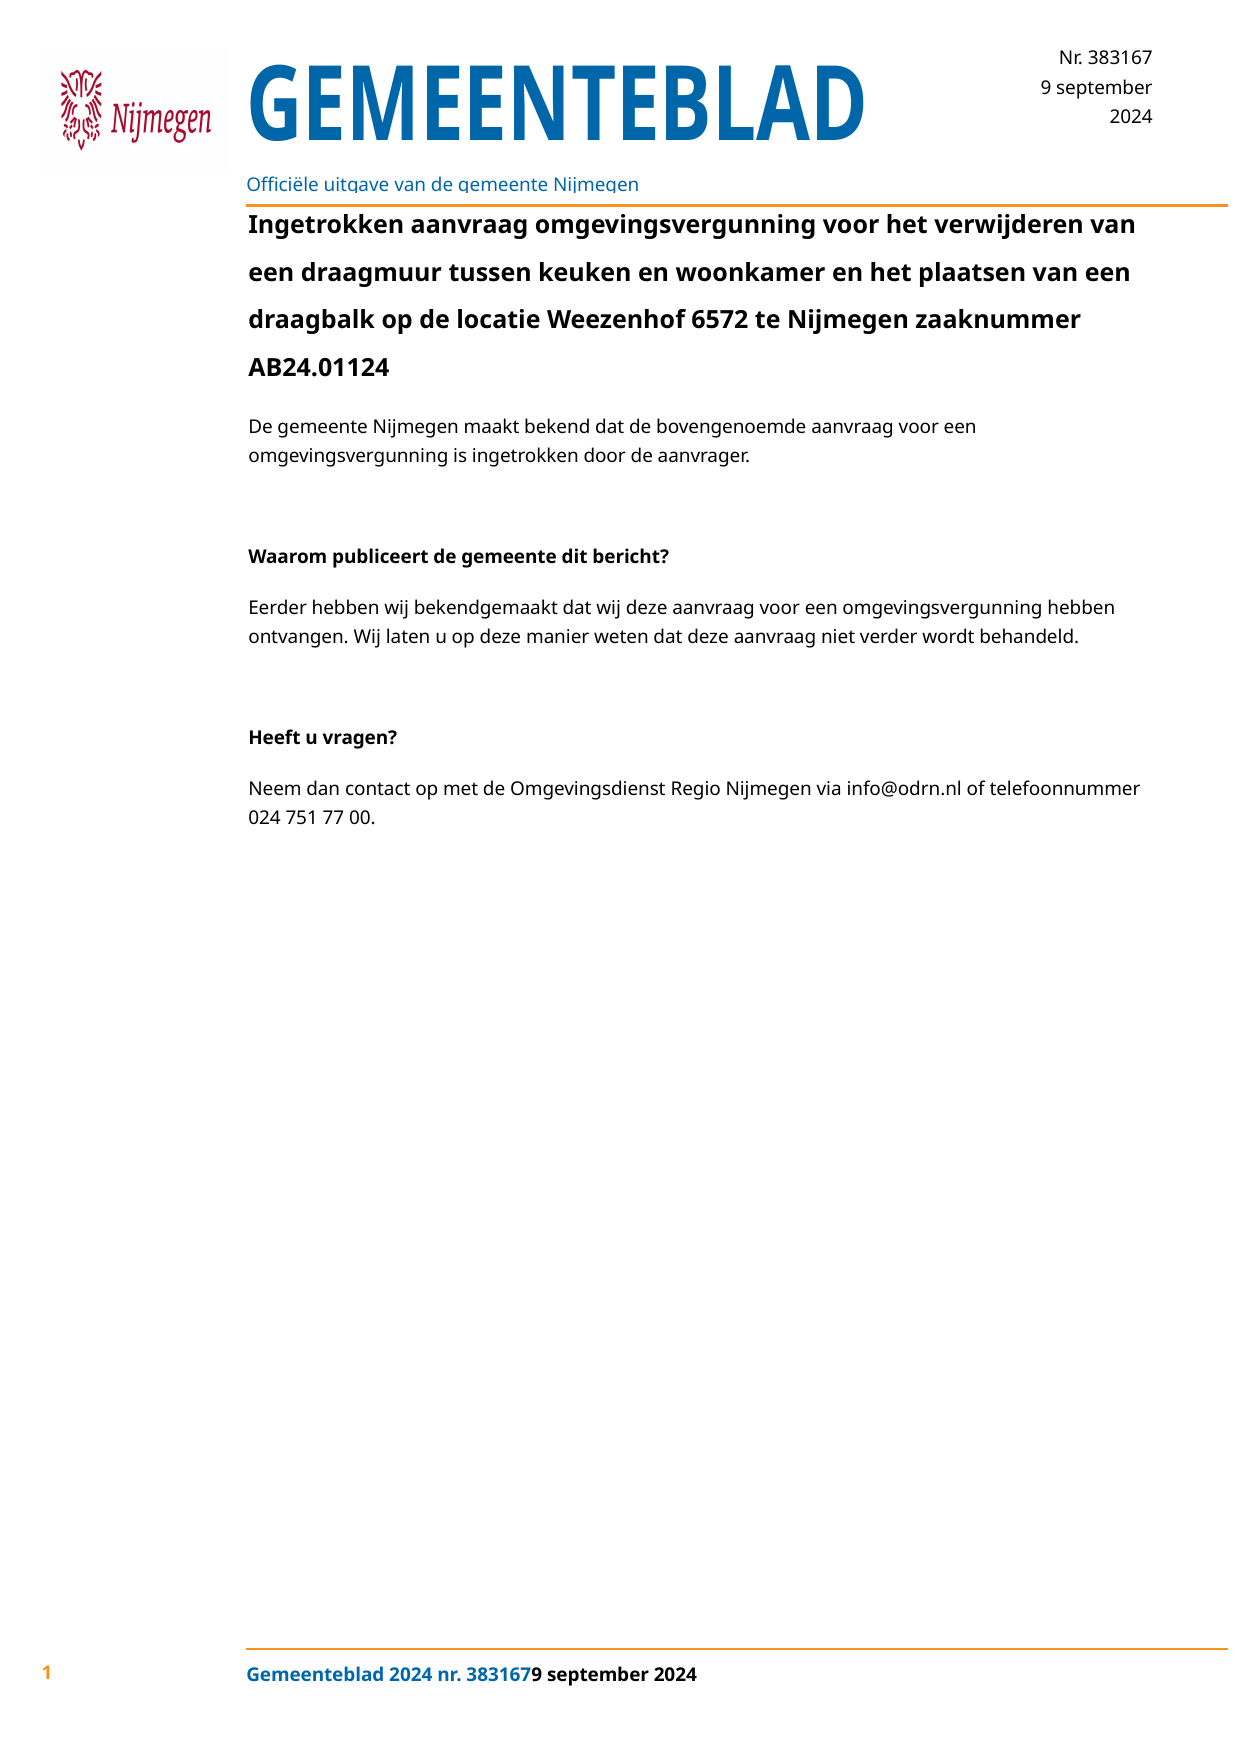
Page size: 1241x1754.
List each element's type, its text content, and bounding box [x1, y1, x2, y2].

text Neem dan contact op met de Omgevingsdienst Regio Nijmegen via info@odrn.nl of telefoonnummer 024 751 77 00. [248, 775, 1152, 830]
text Waarom publiceert de gemeente dit bericht? [248, 543, 1152, 569]
picture [41, 47, 231, 172]
text Heeft u vragen? [248, 724, 1152, 750]
text Ingetrokken aanvraag omgevingsvergunning voor het verwijderen van een draagmuur tussen keuken en woonkamer en het plaatsen van een draagbalk op de locatie Weezenhof 6572 te Nijmegen zaaknummer AB24.01124 [248, 207, 1152, 384]
text Eerder hebben wij bekendgemaakt dat wij deze aanvraag voor een omgevingsvergunning hebben ontvangen. Wij laten u op deze manier weten dat deze aanvraag niet verder wordt behandeld. [248, 594, 1152, 649]
text De gemeente Nijmegen maakt bekend dat de bovengenoemde aanvraag voor een omgevingsvergunning is ingetrokken door de aanvrager. [248, 413, 1152, 468]
